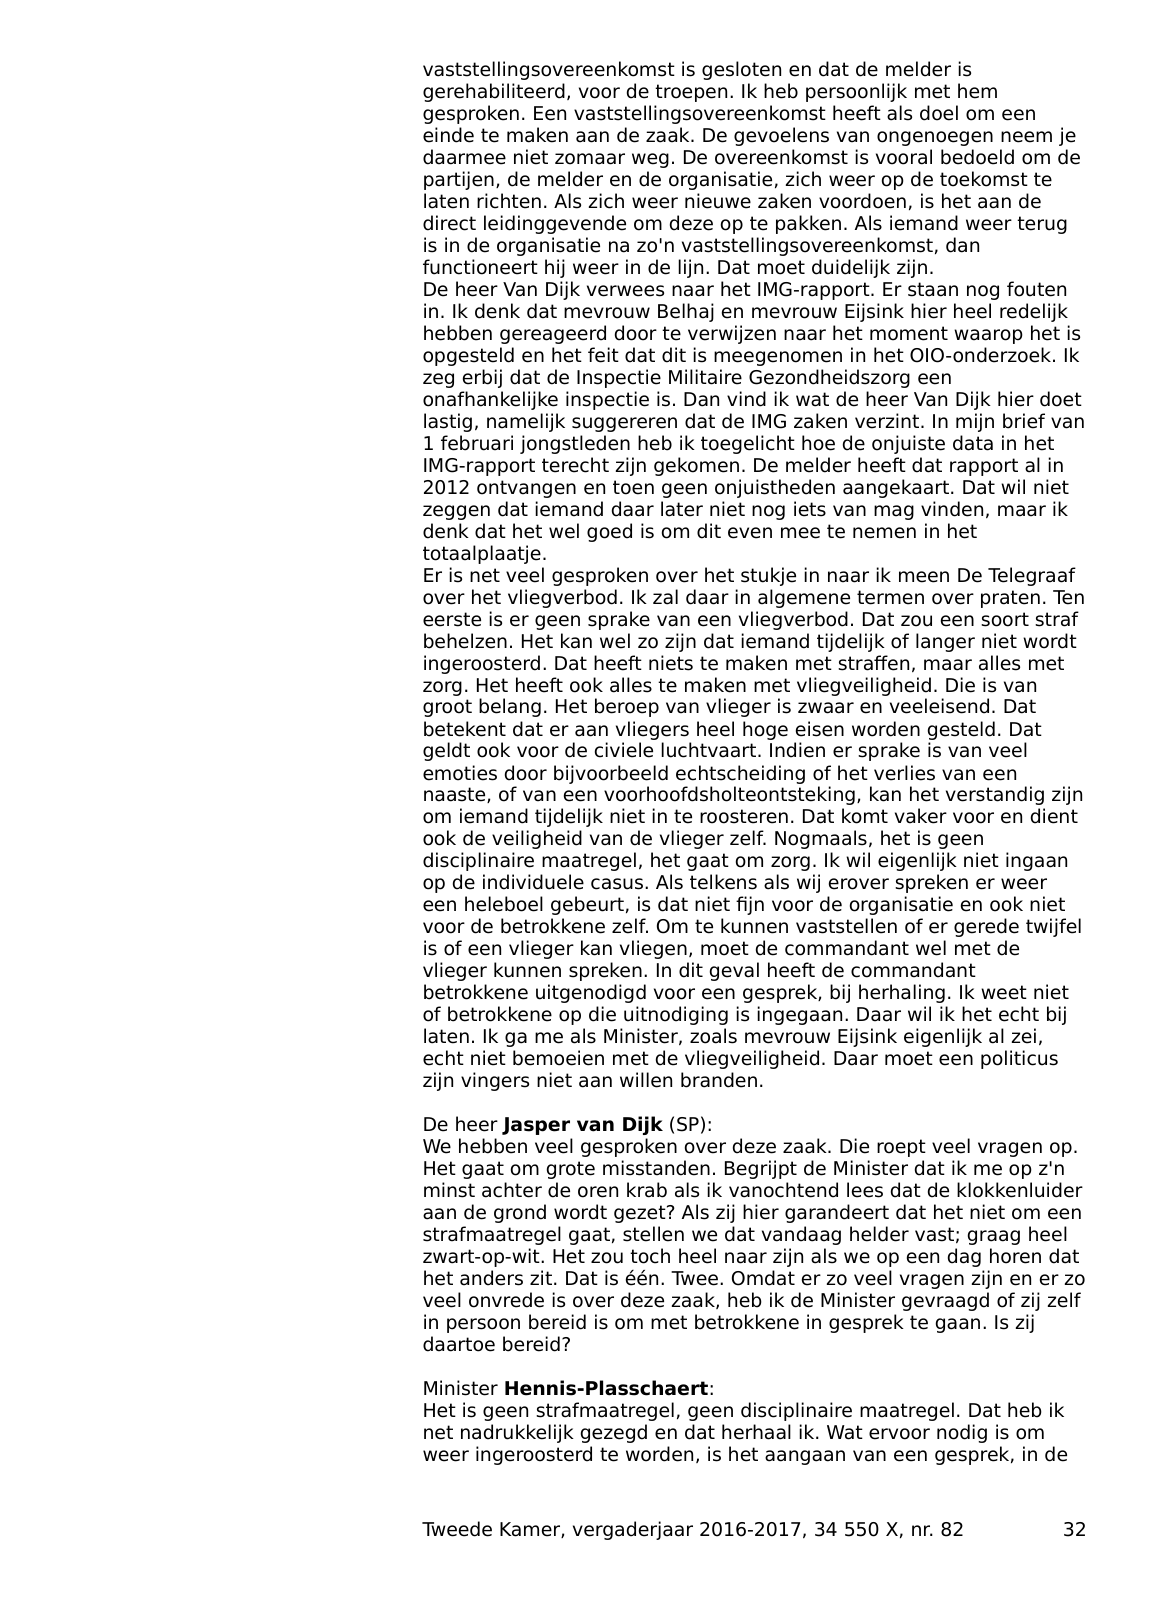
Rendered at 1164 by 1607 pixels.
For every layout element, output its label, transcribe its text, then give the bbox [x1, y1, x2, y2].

text We hebben veel gesproken over deze zaak. Die roept veel vragen op. Het gaat om grote misstanden. Begrijpt de Minister dat ik me op z'n minst achter de oren krab als ik vanochtend lees dat de klokkenluider aan de grond wordt gezet? Als zij hier garandeert dat het niet om een strafmaatregel gaat, stellen we dat vandaag helder vast; graag heel zwart-op-wit. Het zou toch heel naar zijn als we op een dag horen dat het anders zit. Dat is één. Twee. Omdat er zo veel vragen zijn en er zo veel onvrede is over deze zaak, heb ik de Minister gevraagd of zij zelf in persoon bereid is om met betrokkene in gesprek te gaan. Is zij daartoe bereid? [422, 1136, 1087, 1356]
text De heer Van Dijk verwees naar het IMG-rapport. Er staan nog fouten in. Ik denk dat mevrouw Belhaj en mevrouw Eijsink hier heel redelijk hebben gereageerd door te verwijzen naar het moment waarop het is opgesteld en het feit dat dit is meegenomen in het OIO-onderzoek. Ik zeg erbij dat de Inspectie Militaire Gezondheidszorg een onafhankelijke inspectie is. Dan vind ik wat de heer Van Dijk hier doet lastig, namelijk suggereren dat de IMG zaken verzint. In mijn brief van 1 februari jongstleden heb ik toegelicht hoe de onjuiste data in het IMG-rapport terecht zijn gekomen. De melder heeft dat rapport al in 2012 ontvangen en toen geen onjuistheden aangekaart. Dat wil niet zeggen dat iemand daar later niet nog iets van mag vinden, maar ik denk dat het wel goed is om dit even mee te nemen in het totaalplaatje. [422, 279, 1087, 564]
text Minister Hennis-Plasschaert: [422, 1378, 1087, 1400]
text Het is geen strafmaatregel, geen disciplinaire maatregel. Dat heb ik net nadrukkelijk gezegd en dat herhaal ik. Wat ervoor nodig is om weer ingeroosterd te worden, is het aangaan van een gesprek, in de [422, 1400, 1087, 1466]
text De heer Jasper van Dijk (SP): [422, 1114, 1087, 1136]
text Er is net veel gesproken over het stukje in naar ik meen De Telegraaf over het vliegverbod. Ik zal daar in algemene termen over praten. Ten eerste is er geen sprake van een vliegverbod. Dat zou een soort straf behelzen. Het kan wel zo zijn dat iemand tijdelijk of langer niet wordt ingeroosterd. Dat heeft niets te maken met straffen, maar alles met zorg. Het heeft ook alles te maken met vliegveiligheid. Die is van groot belang. Het beroep van vlieger is zwaar en veeleisend. Dat betekent dat er aan vliegers heel hoge eisen worden gesteld. Dat geldt ook voor de civiele luchtvaart. Indien er sprake is van veel emoties door bijvoorbeeld echtscheiding of het verlies van een naaste, of van een voorhoofdsholteontsteking, kan het verstandig zijn om iemand tijdelijk niet in te roosteren. Dat komt vaker voor en dient ook de veiligheid van de vlieger zelf. Nogmaals, het is geen disciplinaire maatregel, het gaat om zorg. Ik wil eigenlijk niet ingaan op de individuele casus. Als telkens als wij erover spreken er weer een heleboel gebeurt, is dat niet fijn voor de organisatie en ook niet voor de betrokkene zelf. Om te kunnen vaststellen of er gerede twijfel is of een vlieger kan vliegen, moet de commandant wel met de vlieger kunnen spreken. In dit geval heeft de commandant betrokkene uitgenodigd voor een gesprek, bij herhaling. Ik weet niet of betrokkene op die uitnodiging is ingegaan. Daar wil ik het echt bij laten. Ik ga me als Minister, zoals mevrouw Eijsink eigenlijk al zei, echt niet bemoeien met de vliegveiligheid. Daar moet een politicus zijn vingers niet aan willen branden. [422, 564, 1087, 1092]
text vaststellingsovereenkomst is gesloten en dat de melder is gerehabiliteerd, voor de troepen. Ik heb persoonlijk met hem gesproken. Een vaststellingsovereenkomst heeft als doel om een einde te maken aan de zaak. De gevoelens van ongenoegen neem je daarmee niet zomaar weg. De overeenkomst is vooral bedoeld om de partijen, de melder en de organisatie, zich weer op de toekomst te laten richten. Als zich weer nieuwe zaken voordoen, is het aan de direct leidinggevende om deze op te pakken. Als iemand weer terug is in de organisatie na zo'n vaststellingsovereenkomst, dan functioneert hij weer in de lijn. Dat moet duidelijk zijn. [422, 59, 1087, 279]
